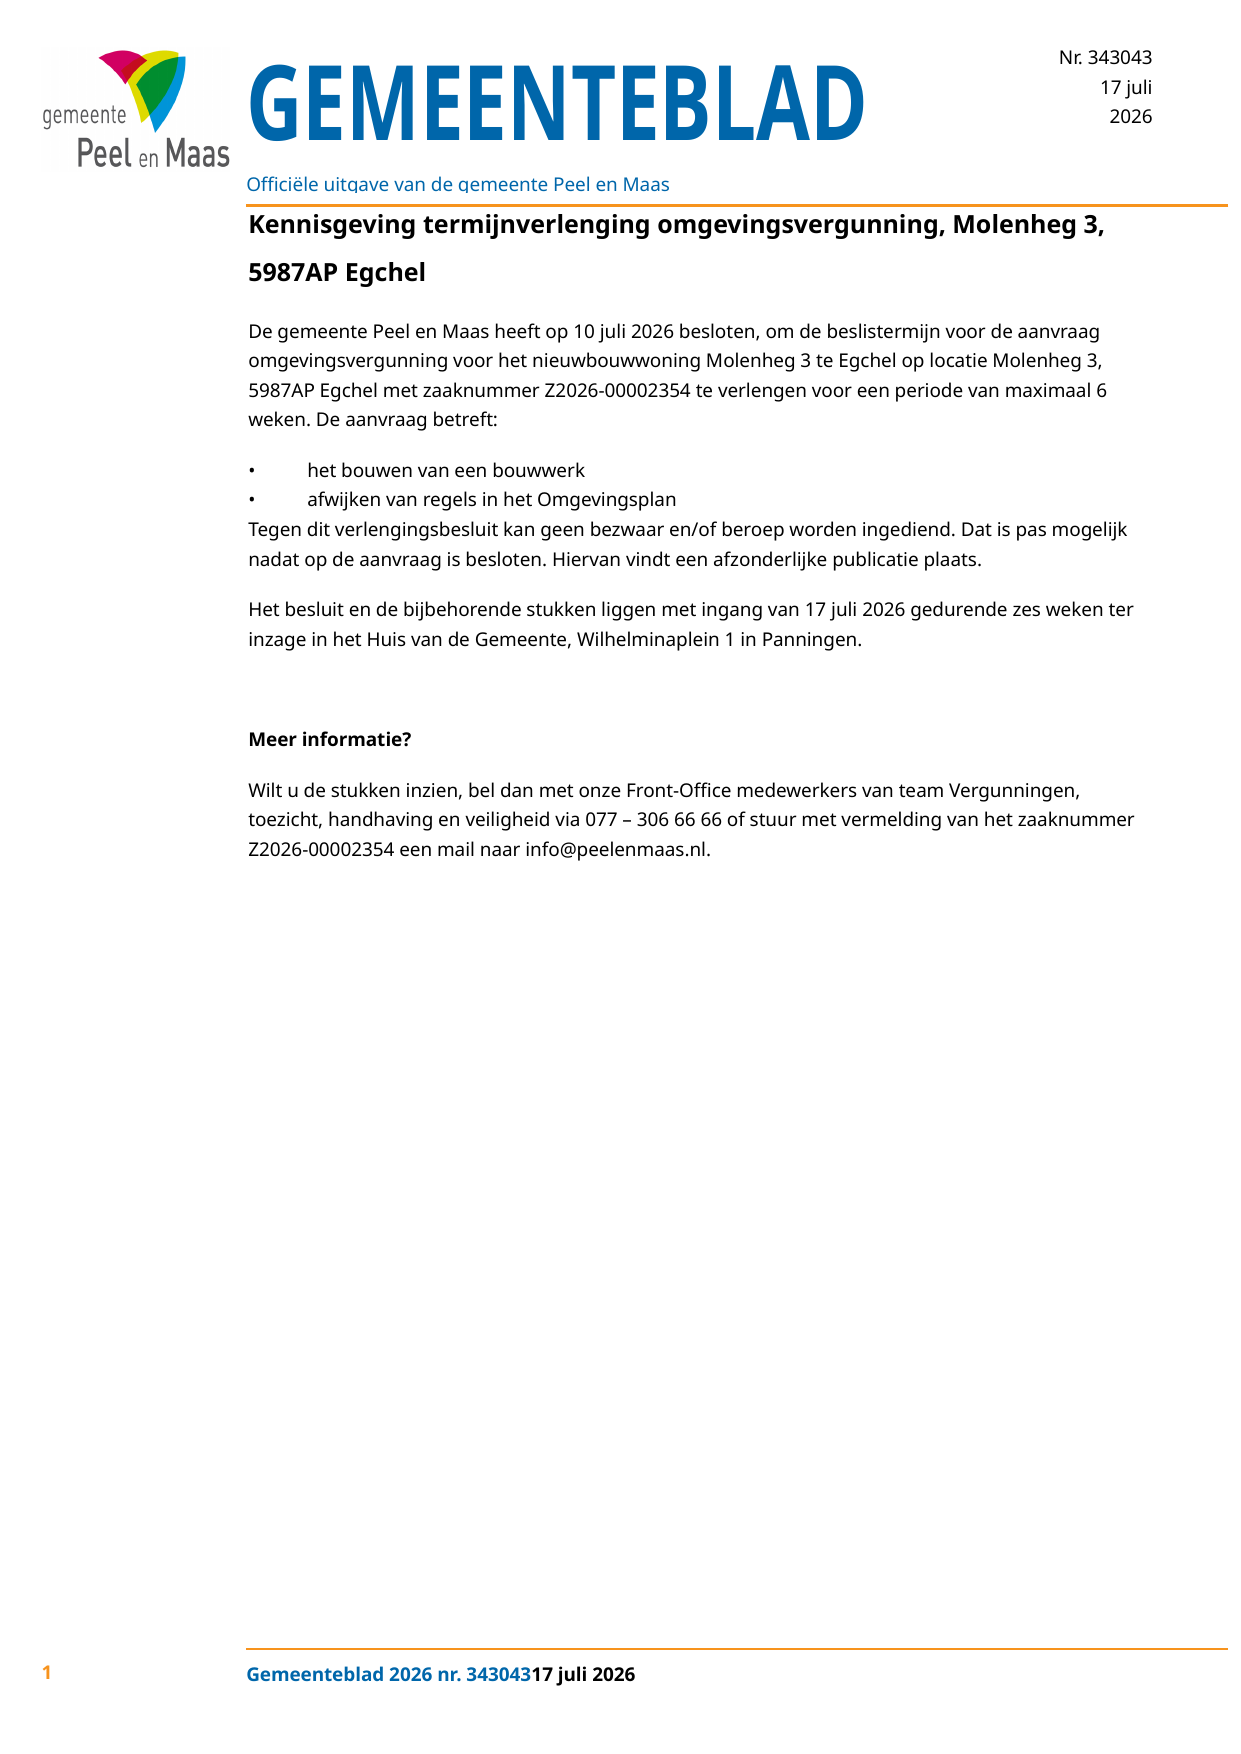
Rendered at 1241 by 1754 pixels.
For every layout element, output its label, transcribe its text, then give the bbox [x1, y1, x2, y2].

list afwijken van regels in het Omgevingsplan [248, 487, 1152, 512]
text Het besluit en de bijbehorende stukken liggen met ingang van 17 juli 2026 gedurende zes weken ter inzage in het Huis van de Gemeente, Wilhelminaplein 1 in Panningen. [248, 596, 1152, 652]
picture [41, 47, 231, 172]
text Meer informatie? [248, 727, 1152, 752]
text De gemeente Peel en Maas heeft op 10 juli 2026 besloten, om de beslistermijn voor de aanvraag omgevingsvergunning voor het nieuwbouwwoning Molenheg 3 te Egchel op locatie Molenheg 3, 5987AP Egchel met zaaknummer Z2026-00002354 te verlengen voor een periode van maximaal 6 weken. De aanvraag betreft: [248, 318, 1152, 432]
list het bouwen van een bouwwerk [248, 457, 1152, 483]
text Tegen dit verlengingsbesluit kan geen bezwaar en/of beroep worden ingediend. Dat is pas mogelijk nadat op de aanvraag is besloten. Hiervan vindt een afzonderlijke publicatie plaats. [248, 516, 1152, 572]
text Wilt u de stukken inzien, bel dan met onze Front-Office medewerkers van team Vergunningen, toezicht, handhaving en veiligheid via 077 – 306 66 66 of stuur met vermelding van het zaaknummer Z2026-00002354 een mail naar info@peelenmaas.nl. [248, 777, 1152, 862]
text Kennisgeving termijnverlenging omgevingsvergunning, Molenheg 3, 5987AP Egchel [248, 207, 1152, 288]
